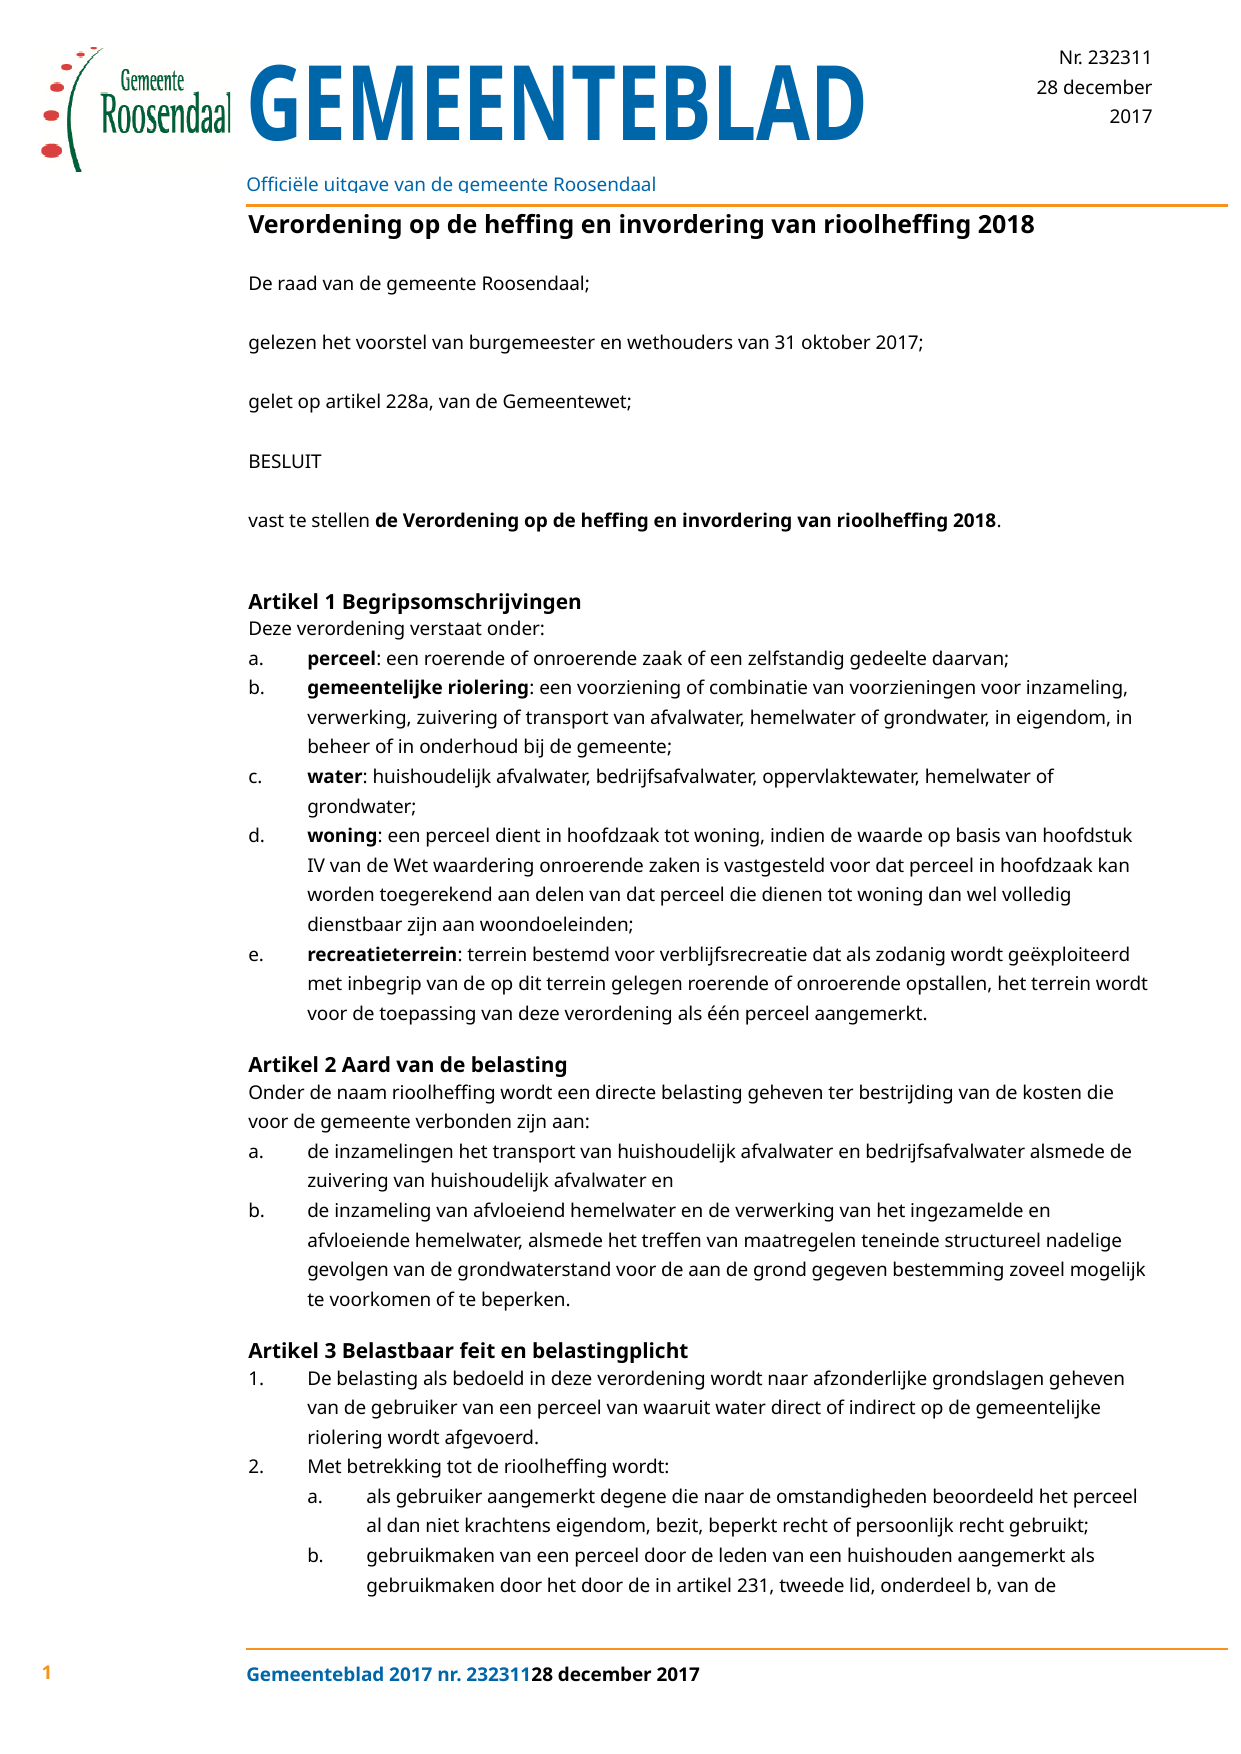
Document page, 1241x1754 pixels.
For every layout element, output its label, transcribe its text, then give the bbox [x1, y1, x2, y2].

text gelet op artikel 228a, van de Gemeentewet; [248, 389, 1152, 414]
list De belasting als bedoeld in deze verordening wordt naar afzonderlijke grondslagen geheven van de gebruiker van een perceel van waaruit water direct of indirect op de gemeentelijke riolering wordt afgevoerd. [248, 1365, 1152, 1450]
text Onder de naam rioolheffing wordt een directe belasting geheven ter bestrijding van de kosten die voor de gemeente verbonden zijn aan: [248, 1079, 1152, 1134]
list recreatieterrein: terrein bestemd voor verblijfsrecreatie dat als zodanig wordt geëxploiteerd met inbegrip van de op dit terrein gelegen roerende of onroerende opstallen, het terrein wordt voor de toepassing van deze verordening als één perceel aangemerkt. [248, 941, 1152, 1026]
text vast te stellen de Verordening op de heffing en invordering van rioolheffing 2018. [248, 507, 1152, 533]
list perceel: een roerende of onroerende zaak of een zelfstandig gedeelte daarvan; [248, 645, 1152, 671]
list als gebruiker aangemerkt degene die naar de omstandigheden beoordeeld het perceel al dan niet krachtens eigendom, bezit, beperkt recht of persoonlijk recht gebruikt; [307, 1483, 1152, 1538]
text Verordening op de heffing en invordering van rioolheffing 2018 [248, 207, 1152, 241]
text Artikel 2 Aard van de belasting [248, 1050, 1152, 1079]
list gebruikmaken van een perceel door de leden van een huishouden aangemerkt als gebruikmaken door het door de in artikel 231, tweede lid, onderdeel b, van de [307, 1542, 1152, 1598]
text gelezen het voorstel van burgemeester en wethouders van 31 oktober 2017; [248, 329, 1152, 355]
list Met betrekking tot de rioolheffing wordt: [248, 1453, 1152, 1479]
picture [41, 47, 231, 172]
text Deze verordening verstaat onder: [248, 615, 1152, 641]
list water: huishoudelijk afvalwater, bedrijfsafvalwater, oppervlaktewater, hemelwater of grondwater; [248, 763, 1152, 819]
text De raad van de gemeente Roosendaal; [248, 270, 1152, 296]
text BESLUIT [248, 448, 1152, 473]
list gemeentelijke riolering: een voorziening of combinatie van voorzieningen voor inzameling, verwerking, zuivering of transport van afvalwater, hemelwater of grondwater, in eigendom, in beheer of in onderhoud bij de gemeente; [248, 674, 1152, 759]
text Artikel 1 Begripsomschrijvingen [248, 587, 1152, 615]
text Artikel 3 Belastbaar feit en belastingplicht [248, 1336, 1152, 1365]
list de inzameling van afvloeiend hemelwater en de verwerking van het ingezamelde en afvloeiende hemelwater, alsmede het treffen van maatregelen teneinde structureel nadelige gevolgen van de grondwaterstand voor de aan de grond gegeven bestemming zoveel mogelijk te voorkomen of te beperken. [248, 1197, 1152, 1312]
list de inzamelingen het transport van huishoudelijk afvalwater en bedrijfsafvalwater alsmede de zuivering van huishoudelijk afvalwater en [248, 1138, 1152, 1193]
list woning: een perceel dient in hoofdzaak tot woning, indien de waarde op basis van hoofdstuk IV van de Wet waardering onroerende zaken is vastgesteld voor dat perceel in hoofdzaak kan worden toegerekend aan delen van dat perceel die dienen tot woning dan wel volledig dienstbaar zijn aan woondoeleinden; [248, 822, 1152, 937]
